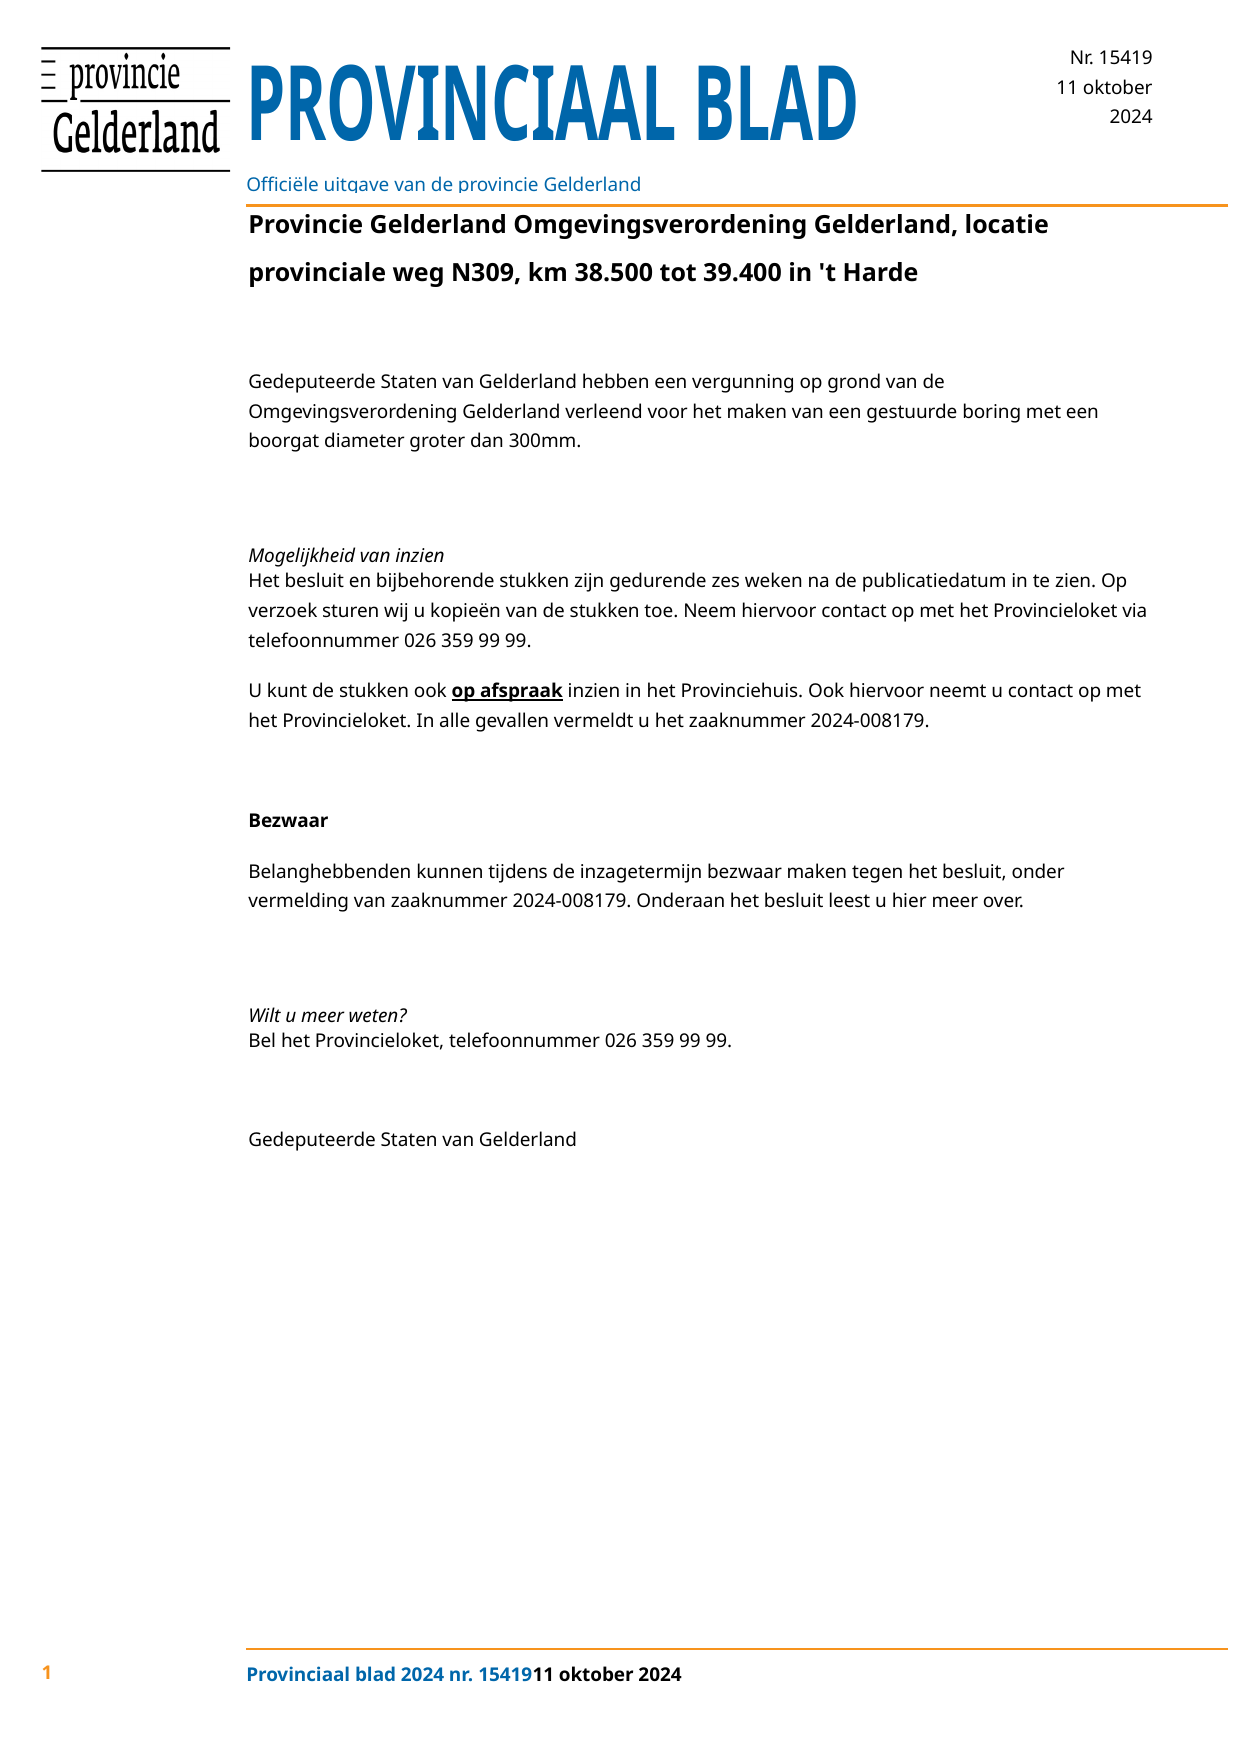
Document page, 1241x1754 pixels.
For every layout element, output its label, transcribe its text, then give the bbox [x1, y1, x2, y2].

text Het besluit en bijbehorende stukken zijn gedurende zes weken na de publicatiedatum in te zien. Op verzoek sturen wij u kopieën van de stukken toe. Neem hiervoor contact op met het Provincieloket via telefoonnummer 026 359 99 99. [248, 568, 1152, 652]
text Provincie Gelderland Omgevingsverordening Gelderland, locatie provinciale weg N309, km 38.500 tot 39.400 in 't Harde [248, 207, 1152, 288]
text Mogelijkheid van inzien [248, 542, 1152, 568]
text U kunt de stukken ook op afspraak inzien in het Provinciehuis. Ook hiervoor neemt u contact op met het Provincieloket. In alle gevallen vermeldt u het zaaknummer 2024-008179. [248, 677, 1152, 732]
text Wilt u meer weten? [248, 1002, 1152, 1028]
text Belanghebbenden kunnen tijdens de inzagetermijn bezwaar maken tegen het besluit, onder vermelding van zaaknummer 2024-008179. Onderaan het besluit leest u hier meer over. [248, 858, 1152, 913]
picture [41, 47, 231, 172]
text Bezwaar [248, 808, 1152, 833]
text Gedeputeerde Staten van Gelderland hebben een vergunning op grond van de Omgevingsverordening Gelderland verleend voor het maken van een gestuurde boring met een boorgat diameter groter dan 300mm. [248, 368, 1152, 453]
text Gedeputeerde Staten van Gelderland [248, 1126, 1152, 1152]
text Bel het Provincieloket, telefoonnummer 026 359 99 99. [248, 1028, 1152, 1053]
